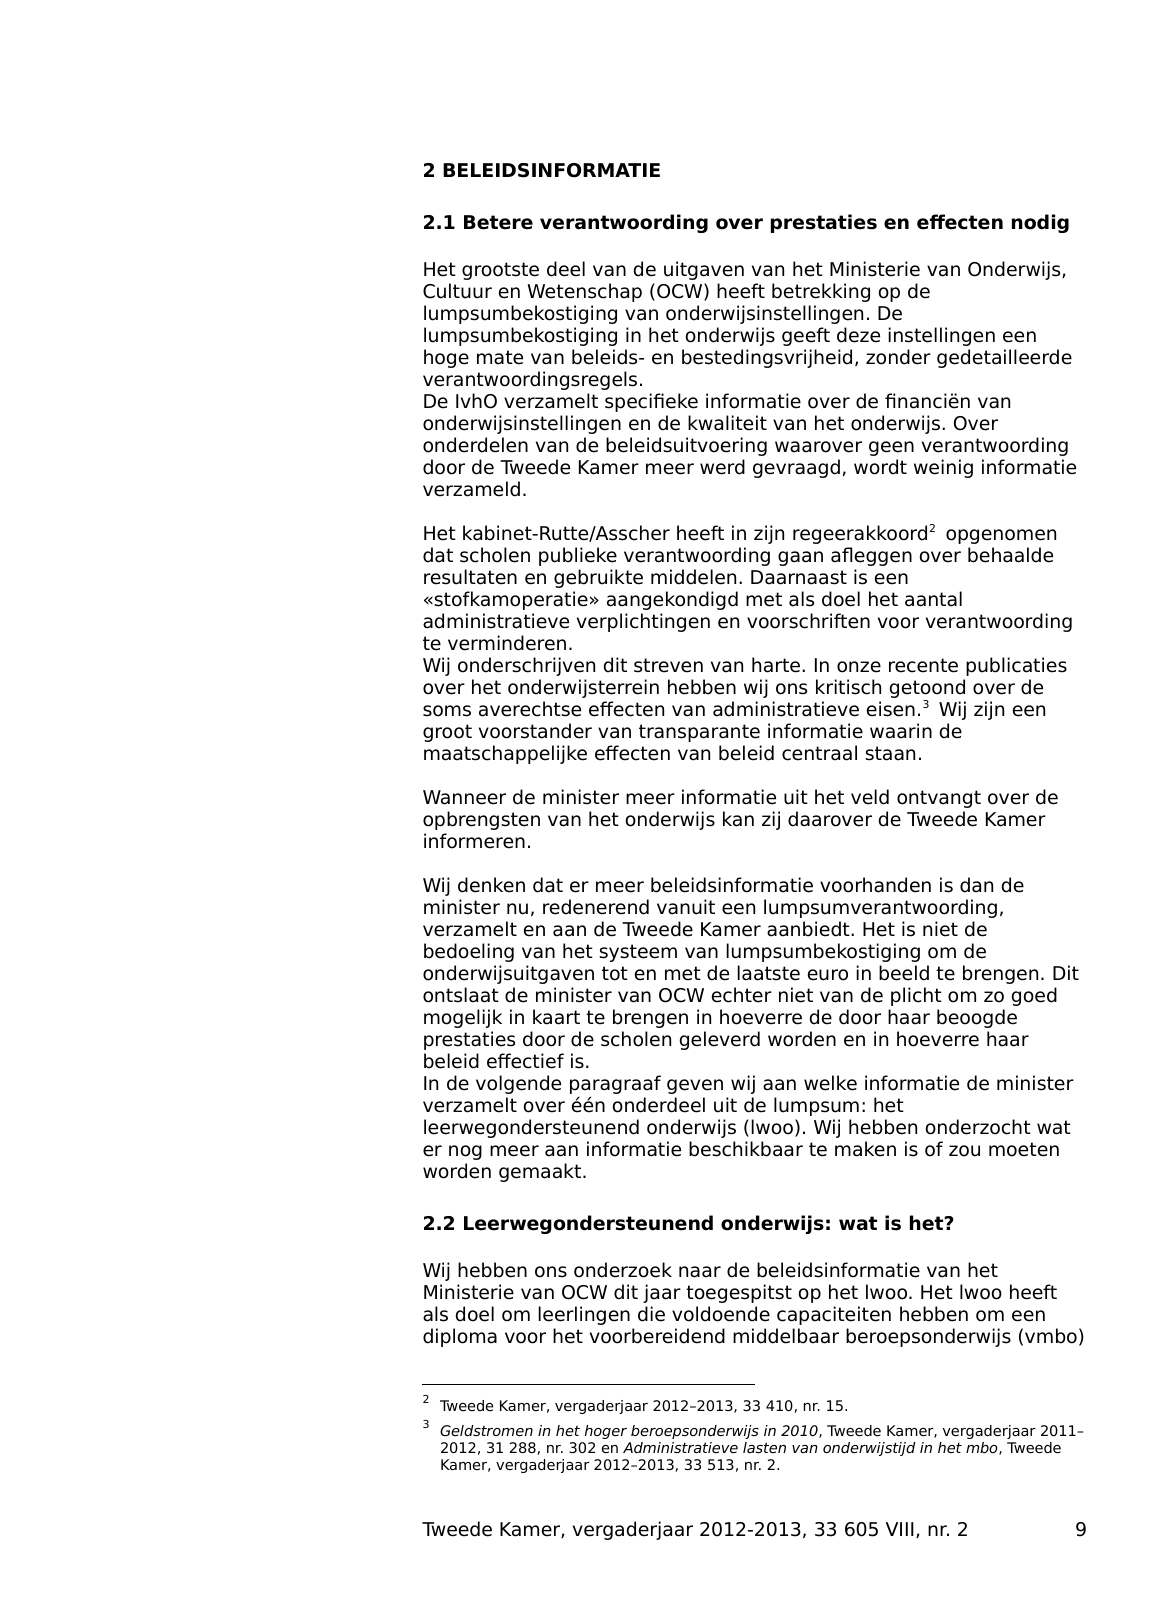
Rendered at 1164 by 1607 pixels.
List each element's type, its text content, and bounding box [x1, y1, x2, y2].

subtitle 2 BELEIDSINFORMATIE [422, 160, 1087, 182]
subtitle 2.1 Betere verantwoording over prestaties en effecten nodig [422, 212, 1087, 234]
text Tweede Kamer, vergaderjaar 2012–2013, 33 410, nr. 15. [422, 1393, 1087, 1416]
text Geldstromen in het hoger beroepsonderwijs in 2010, Tweede Kamer, vergaderjaar 2011–2012, 31 288, nr. 302 en Administratieve lasten van onderwijstijd in het mbo, Tweede Kamer, vergaderjaar 2012–2013, 33 513, nr. 2. [422, 1418, 1087, 1474]
text De IvhO verzamelt specifieke informatie over de financiën van onderwijsinstellingen en de kwaliteit van het onderwijs. Over onderdelen van de beleidsuitvoering waarover geen verantwoording door de Tweede Kamer meer werd gevraagd, wordt weinig informatie verzameld. [422, 391, 1087, 501]
text Wij denken dat er meer beleidsinformatie voorhanden is dan de minister nu, redenerend vanuit een lumpsumverantwoording, verzamelt en aan de Tweede Kamer aanbiedt. Het is niet de bedoeling van het systeem van lumpsumbekostiging om de onderwijsuitgaven tot en met de laatste euro in beeld te brengen. Dit ontslaat de minister van OCW echter niet van de plicht om zo goed mogelijk in kaart te brengen in hoeverre de door haar beoogde prestaties door de scholen geleverd worden en in hoeverre haar beleid effectief is. [422, 875, 1087, 1073]
text Wij hebben ons onderzoek naar de beleidsinformatie van het Ministerie van OCW dit jaar toegespitst op het lwoo. Het lwoo heeft als doel om leerlingen die voldoende capaciteiten hebben om een diploma voor het voorbereidend middelbaar beroepsonderwijs (vmbo) [422, 1259, 1087, 1347]
subtitle 2.2 Leerwegondersteunend onderwijs: wat is het? [422, 1213, 1087, 1234]
text Wanneer de minister meer informatie uit het veld ontvangt over de opbrengsten van het onderwijs kan zij daarover de Tweede Kamer informeren. [422, 787, 1087, 853]
text Het grootste deel van de uitgaven van het Ministerie van Onderwijs, Cultuur en Wetenschap (OCW) heeft betrekking op de lumpsumbekostiging van onderwijsinstellingen. De lumpsumbekostiging in het onderwijs geeft deze instellingen een hoge mate van beleids- en bestedingsvrijheid, zonder gedetailleerde verantwoordingsregels. [422, 259, 1087, 391]
text In de volgende paragraaf geven wij aan welke informatie de minister verzamelt over één onderdeel uit de lumpsum: het leerwegondersteunend onderwijs (lwoo). Wij hebben onderzocht wat er nog meer aan informatie beschikbaar te maken is of zou moeten worden gemaakt. [422, 1073, 1087, 1183]
text Wij onderschrijven dit streven van harte. In onze recente publicaties over het onderwijsterrein hebben wij ons kritisch getoond over de soms averechtse effecten van administratieve eisen. Wij zijn een groot voorstander van transparante informatie waarin de maatschappelijke effecten van beleid centraal staan. [422, 655, 1087, 764]
text Het kabinet-Rutte/Asscher heeft in zijn regeerakkoord opgenomen dat scholen publieke verantwoording gaan afleggen over behaalde resultaten en gebruikte middelen. Daarnaast is een «stofkamoperatie» aangekondigd met als doel het aantal administratieve verplichtingen en voorschriften voor verantwoording te verminderen. [422, 523, 1087, 655]
